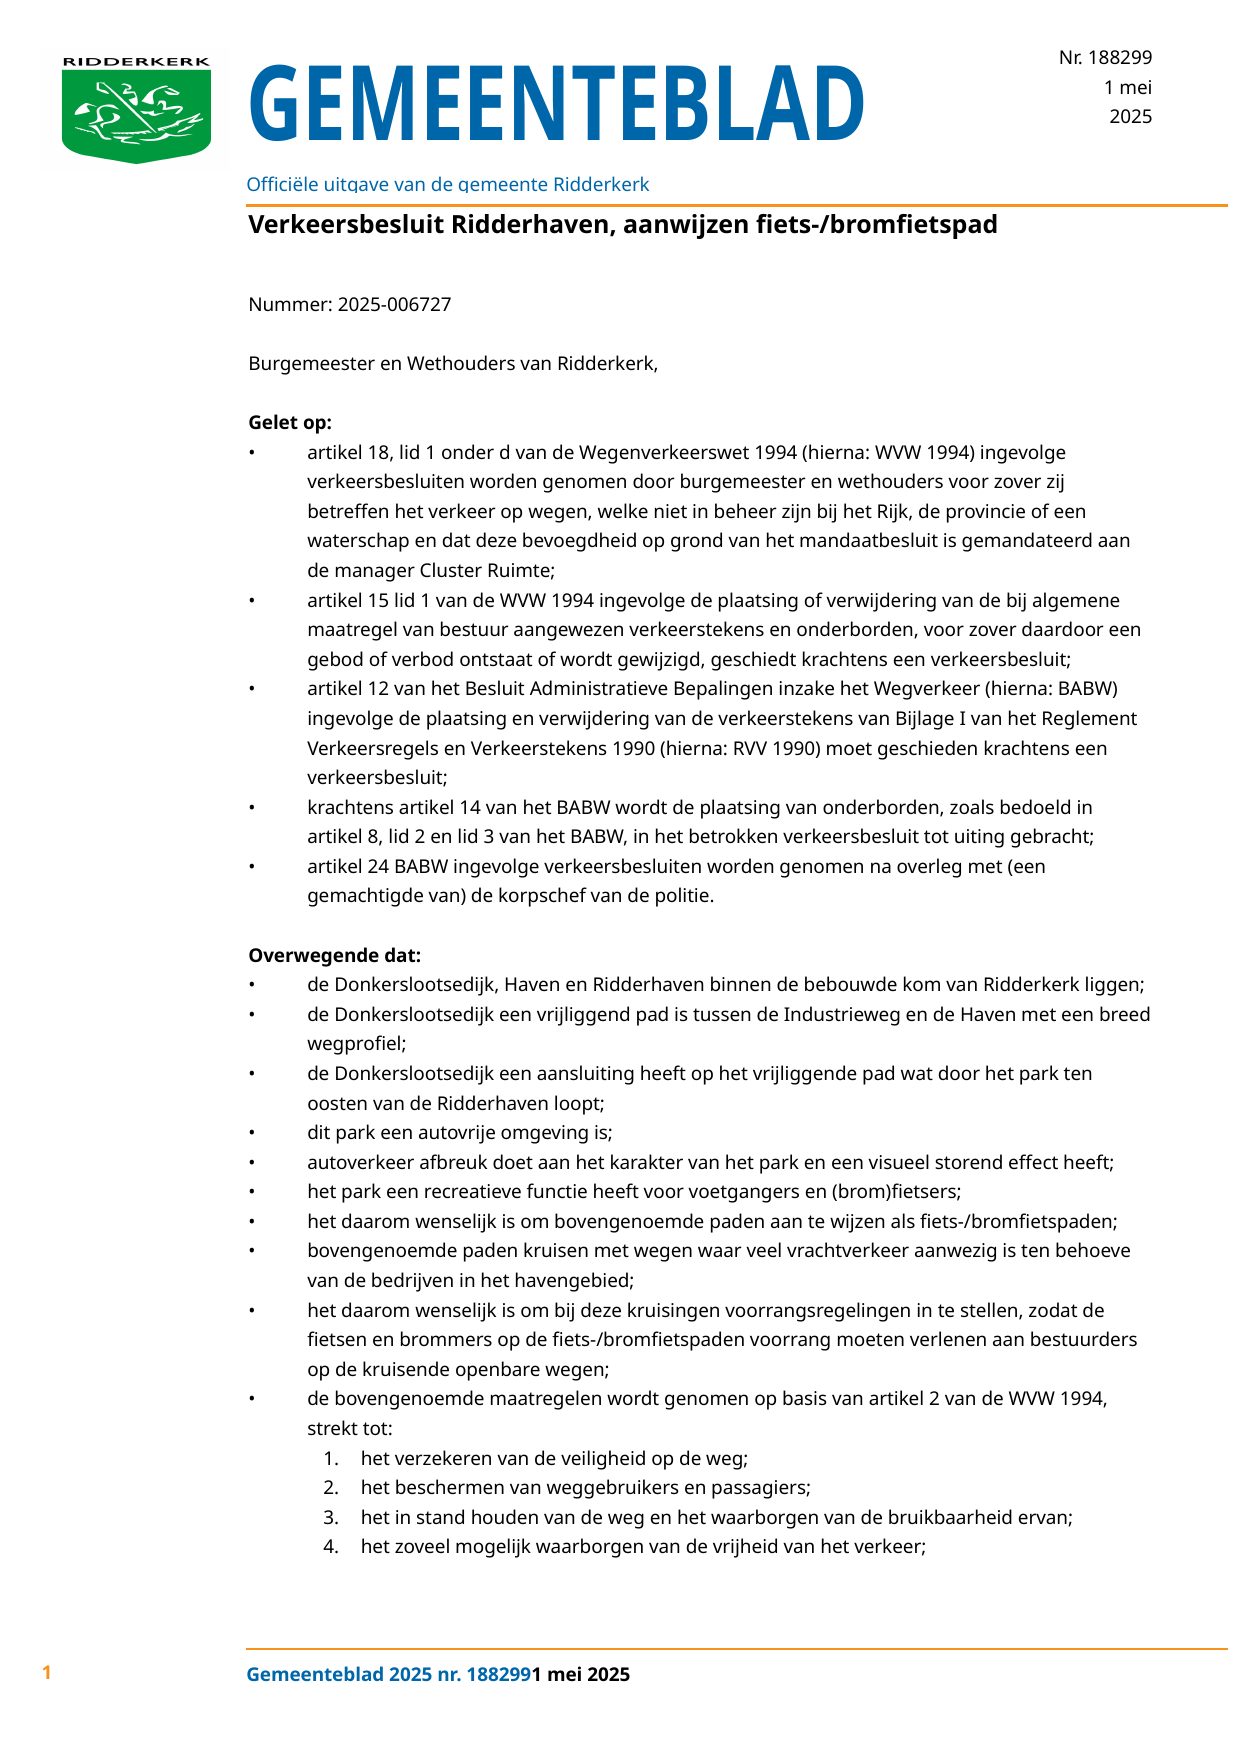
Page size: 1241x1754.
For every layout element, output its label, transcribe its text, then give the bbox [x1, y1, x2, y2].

list artikel 24 BABW ingevolge verkeersbesluiten worden genomen na overleg met (een gemachtigde van) de korpschef van de politie. [248, 853, 1152, 908]
list artikel 18, lid 1 onder d van de Wegenverkeerswet 1994 (hierna: WVW 1994) ingevolge verkeersbesluiten worden genomen door burgemeester en wethouders voor zover zij betreffen het verkeer op wegen, welke niet in beheer zijn bij het Rijk, de provincie of een waterschap en dat deze bevoegdheid op grond van het mandaatbesluit is gemandateerd aan de manager Cluster Ruimte; [248, 439, 1152, 583]
list artikel 12 van het Besluit Administratieve Bepalingen inzake het Wegverkeer (hierna: BABW) ingevolge de plaatsing en verwijdering van de verkeerstekens van Bijlage I van het Reglement Verkeersregels en Verkeerstekens 1990 (hierna: RVV 1990) moet geschieden krachtens een verkeersbesluit; [248, 676, 1152, 790]
list het park een recreatieve functie heeft voor voetgangers en (brom)fietsers; [248, 1178, 1152, 1204]
list autoverkeer afbreuk doet aan het karakter van het park en een visueel storend effect heeft; [248, 1149, 1152, 1175]
list het in stand houden van de weg en het waarborgen van de bruikbaarheid ervan; [323, 1504, 1152, 1530]
list bovengenoemde paden kruisen met wegen waar veel vrachtverkeer aanwezig is ten behoeve van de bedrijven in het havengebied; [248, 1238, 1152, 1293]
list de Donkerslootsedijk een aansluiting heeft op het vrijliggende pad wat door het park ten oosten van de Ridderhaven loopt; [248, 1060, 1152, 1116]
list krachtens artikel 14 van het BABW wordt de plaatsing van onderborden, zoals bedoeld in artikel 8, lid 2 en lid 3 van het BABW, in het betrokken verkeersbesluit tot uiting gebracht; [248, 794, 1152, 849]
list het daarom wenselijk is om bovengenoemde paden aan te wijzen als fiets-/bromfietspaden; [248, 1208, 1152, 1234]
list het beschermen van weggebruikers en passagiers; [323, 1474, 1152, 1500]
list artikel 15 lid 1 van de WVW 1994 ingevolge de plaatsing of verwijdering van de bij algemene maatregel van bestuur aangewezen verkeerstekens en onderborden, voor zover daardoor een gebod of verbod ontstaat of wordt gewijzigd, geschiedt krachtens een verkeersbesluit; [248, 587, 1152, 672]
text Nummer: 2025-006727 [248, 291, 1152, 317]
text Gelet op: [248, 409, 1152, 435]
text Overwegende dat: [248, 942, 1152, 968]
list de Donkerslootsedijk, Haven en Ridderhaven binnen de bebouwde kom van Ridderkerk liggen; [248, 971, 1152, 997]
list dit park een autovrije omgeving is; [248, 1119, 1152, 1145]
list de bovengenoemde maatregelen wordt genomen op basis van artikel 2 van de WVW 1994, strekt tot: [248, 1386, 1152, 1441]
text Burgemeester en Wethouders van Ridderkerk, [248, 350, 1152, 376]
list het verzekeren van de veiligheid op de weg; [323, 1445, 1152, 1471]
text Verkeersbesluit Ridderhaven, aanwijzen fiets-/bromfietspad [248, 207, 1152, 241]
list de Donkerslootsedijk een vrijliggend pad is tussen de Industrieweg en de Haven met een breed wegprofiel; [248, 1001, 1152, 1056]
picture [41, 47, 231, 172]
list het daarom wenselijk is om bij deze kruisingen voorrangsregelingen in te stellen, zodat de fietsen en brommers op de fiets-/bromfietspaden voorrang moeten verlenen aan bestuurders op de kruisende openbare wegen; [248, 1297, 1152, 1382]
list het zoveel mogelijk waarborgen van de vrijheid van het verkeer; [323, 1533, 1152, 1559]
